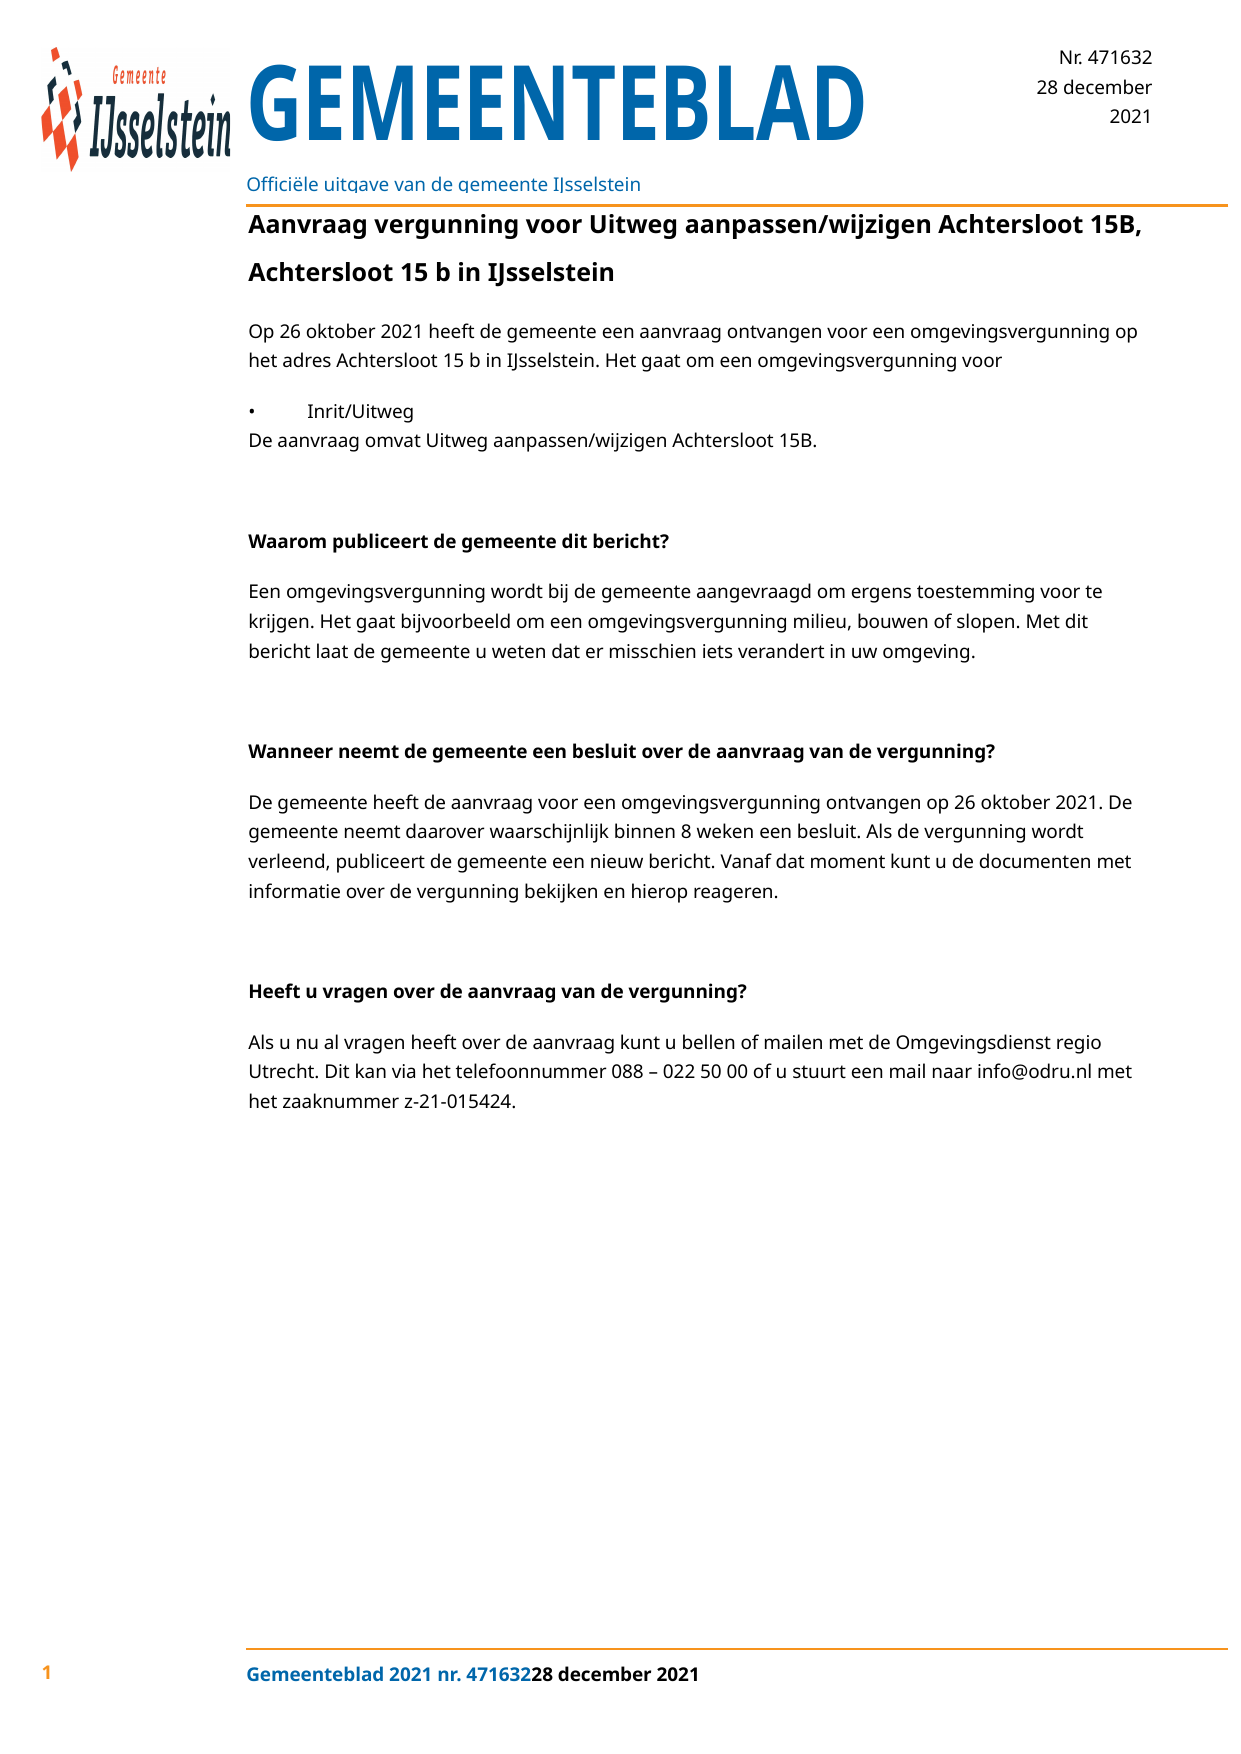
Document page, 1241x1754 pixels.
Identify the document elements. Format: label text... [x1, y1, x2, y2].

text Heeft u vragen over de aanvraag van de vergunning? [248, 979, 1152, 1004]
list Inrit/Uitweg [248, 398, 1152, 424]
text Wanneer neemt de gemeente een besluit over de aanvraag van de vergunning? [248, 739, 1152, 764]
text Een omgevingsvergunning wordt bij de gemeente aangevraagd om ergens toestemming voor te krijgen. Het gaat bijvoorbeeld om een omgevingsvergunning milieu, bouwen of slopen. Met dit bericht laat de gemeente u weten dat er misschien iets verandert in uw omgeving. [248, 579, 1152, 664]
text De gemeente heeft de aanvraag voor een omgevingsvergunning ontvangen op 26 oktober 2021. De gemeente neemt daarover waarschijnlijk binnen 8 weken een besluit. Als de vergunning wordt verleend, publiceert de gemeente een nieuw bericht. Vanaf dat moment kunt u de documenten met informatie over de vergunning bekijken en hierop reageren. [248, 789, 1152, 904]
text Op 26 oktober 2021 heeft de gemeente een aanvraag ontvangen voor een omgevingsvergunning op het adres Achtersloot 15 b in IJsselstein. Het gaat om een omgevingsvergunning voor [248, 318, 1152, 373]
text De aanvraag omvat Uitweg aanpassen/wijzigen Achtersloot 15B. [248, 427, 1152, 453]
text Aanvraag vergunning voor Uitweg aanpassen/wijzigen Achtersloot 15B, Achtersloot 15 b in IJsselstein [248, 207, 1152, 288]
picture [41, 47, 231, 172]
text Als u nu al vragen heeft over de aanvraag kunt u bellen of mailen met de Omgevingsdienst regio Utrecht. Dit kan via het telefoonnummer 088 – 022 50 00 of u stuurt een mail naar info@odru.nl met het zaaknummer z-21-015424. [248, 1029, 1152, 1114]
text Waarom publiceert de gemeente dit bericht? [248, 528, 1152, 554]
